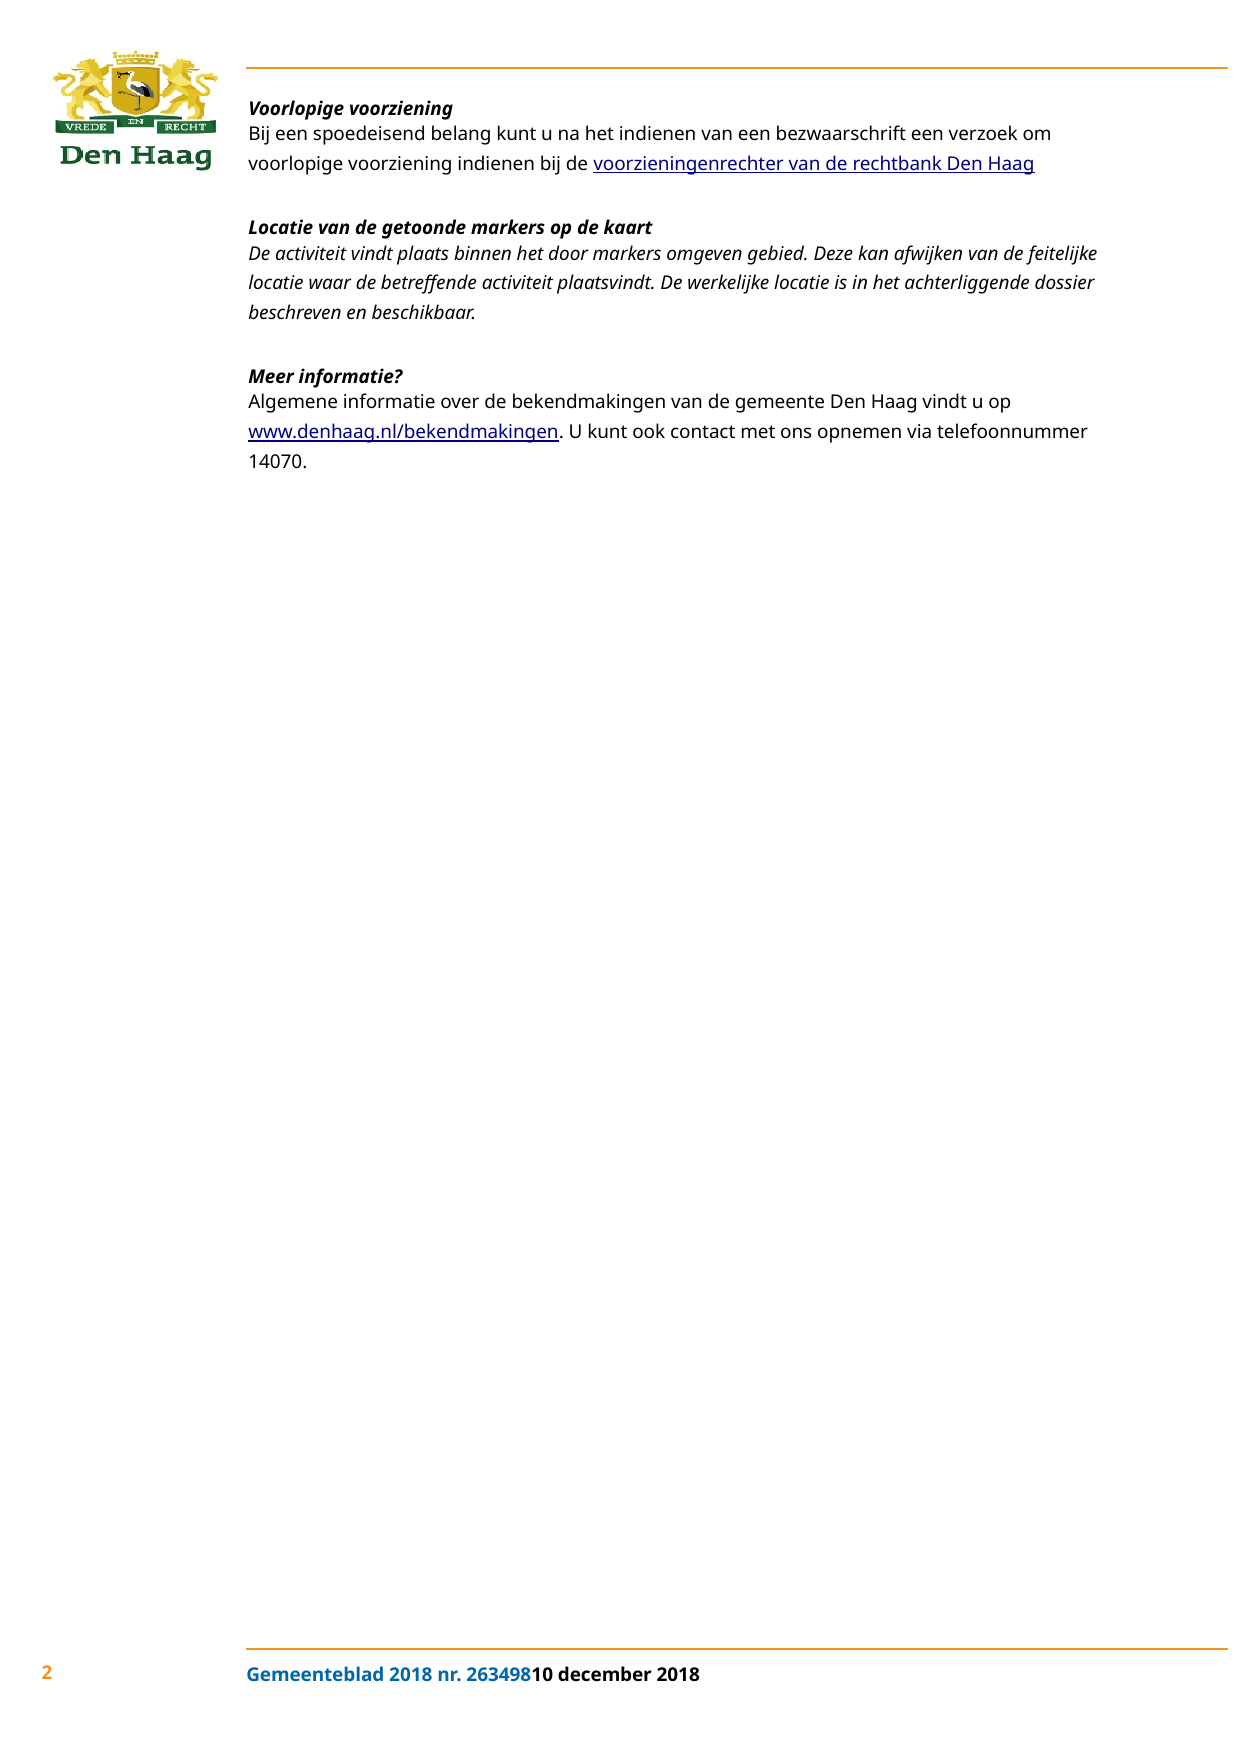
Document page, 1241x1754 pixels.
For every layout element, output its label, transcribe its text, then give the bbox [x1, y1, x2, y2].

picture [41, 47, 231, 172]
text Meer informatie? [248, 363, 1152, 389]
text Bij een spoedeisend belang kunt u na het indienen van een bezwaarschrift een verzoek om voorlopige voorziening indienen bij de voorzieningenrechter van de rechtbank Den Haag [248, 121, 1152, 176]
text Locatie van de getoonde markers op de kaart [248, 214, 1152, 240]
text Algemene informatie over de bekendmakingen van de gemeente Den Haag vindt u op www.denhaag.nl/bekendmakingen. U kunt ook contact met ons opnemen via telefoonnummer 14070. [248, 389, 1152, 473]
text Voorlopige voorziening [248, 95, 1152, 121]
text De activiteit vindt plaats binnen het door markers omgeven gebied. Deze kan afwijken van de feitelijke locatie waar de betreffende activiteit plaatsvindt. De werkelijke locatie is in het achterliggende dossier beschreven en beschikbaar. [248, 240, 1152, 325]
